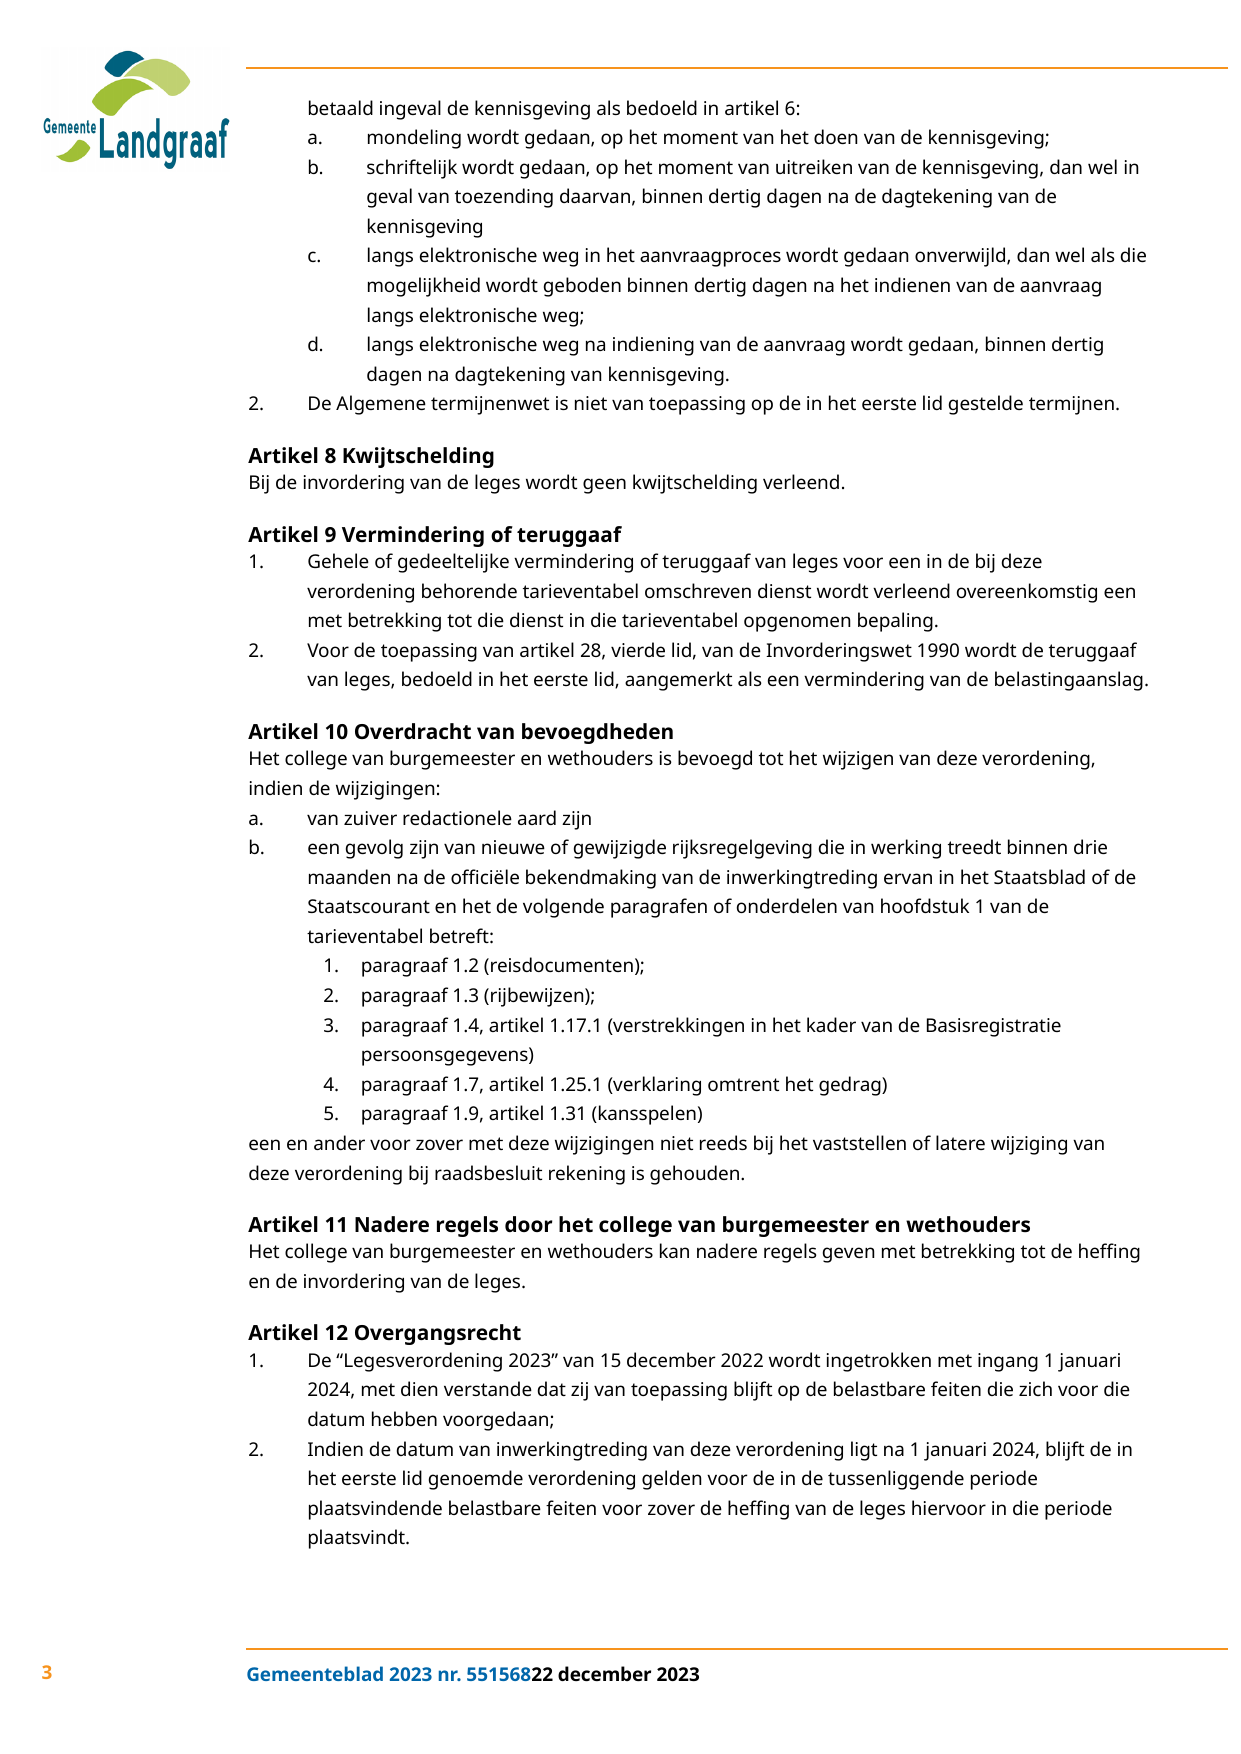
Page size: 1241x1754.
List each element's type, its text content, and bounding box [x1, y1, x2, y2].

list De Algemene termijnenwet is niet van toepassing op de in het eerste lid gestelde termijnen. [248, 391, 1152, 416]
picture [41, 47, 231, 172]
text Artikel 11 Nadere regels door het college van burgemeester en wethouders [248, 1210, 1152, 1238]
list paragraaf 1.7, artikel 1.25.1 (verklaring omtrent het gedrag) [323, 1071, 1152, 1097]
list mondeling wordt gedaan, op het moment van het doen van de kennisgeving; [307, 124, 1152, 150]
text Artikel 9 Vermindering of teruggaaf [248, 520, 1152, 548]
list paragraaf 1.9, artikel 1.31 (kansspelen) [323, 1101, 1152, 1126]
text Artikel 12 Overgangsrecht [248, 1318, 1152, 1347]
text Artikel 8 Kwijtschelding [248, 441, 1152, 469]
text Het college van burgemeester en wethouders kan nadere regels geven met betrekking tot de heffing en de invordering van de leges. [248, 1238, 1152, 1294]
list Gehele of gedeeltelijke vermindering of teruggaaf van leges voor een in de bij deze verordening behorende tarieventabel omschreven dienst wordt verleend overeenkomstig een met betrekking tot die dienst in die tarieventabel opgenomen bepaling. [248, 548, 1152, 633]
list schriftelijk wordt gedaan, op het moment van uitreiken van de kennisgeving, dan wel in geval van toezending daarvan, binnen dertig dagen na de dagtekening van de kennisgeving [307, 154, 1152, 239]
list Voor de toepassing van artikel 28, vierde lid, van de Invorderingswet 1990 wordt de teruggaaf van leges, bedoeld in het eerste lid, aangemerkt als een vermindering van de belastingaanslag. [248, 637, 1152, 692]
text een en ander voor zover met deze wijzigingen niet reeds bij het vaststellen of latere wijziging van deze verordening bij raadsbesluit rekening is gehouden. [248, 1130, 1152, 1185]
list paragraaf 1.4, artikel 1.17.1 (verstrekkingen in het kader van de Basisregistratie persoonsgegevens) [323, 1012, 1152, 1067]
list Indien de datum van inwerkingtreding van deze verordening ligt na 1 januari 2024, blijft de in het eerste lid genoemde verordening gelden voor de in de tussenliggende periode plaatsvindende belastbare feiten voor zover de heffing van de leges hiervoor in die periode plaatsvindt. [248, 1436, 1152, 1550]
list langs elektronische weg na indiening van de aanvraag wordt gedaan, binnen dertig dagen na dagtekening van kennisgeving. [307, 331, 1152, 387]
text Het college van burgemeester en wethouders is bevoegd tot het wijzigen van deze verordening, indien de wijzigingen: [248, 746, 1152, 801]
list paragraaf 1.2 (reisdocumenten); [323, 953, 1152, 978]
list betaald ingeval de kennisgeving als bedoeld in artikel 6: [248, 95, 1152, 121]
text Artikel 10 Overdracht van bevoegdheden [248, 717, 1152, 746]
list van zuiver redactionele aard zijn [248, 805, 1152, 830]
list paragraaf 1.3 (rijbewijzen); [323, 982, 1152, 1008]
list De “Legesverordening 2023” van 15 december 2022 wordt ingetrokken met ingang 1 januari 2024, met dien verstande dat zij van toepassing blijft op de belastbare feiten die zich voor die datum hebben voorgedaan; [248, 1347, 1152, 1432]
text Bij de invordering van de leges wordt geen kwijtschelding verleend. [248, 469, 1152, 495]
list een gevolg zijn van nieuwe of gewijzigde rijksregelgeving die in werking treedt binnen drie maanden na de officiële bekendmaking van de inwerkingtreding ervan in het Staatsblad of de Staatscourant en het de volgende paragrafen of onderdelen van hoofdstuk 1 van de tarieventabel betreft: [248, 834, 1152, 949]
list langs elektronische weg in het aanvraagproces wordt gedaan onverwijld, dan wel als die mogelijkheid wordt geboden binnen dertig dagen na het indienen van de aanvraag langs elektronische weg; [307, 243, 1152, 328]
